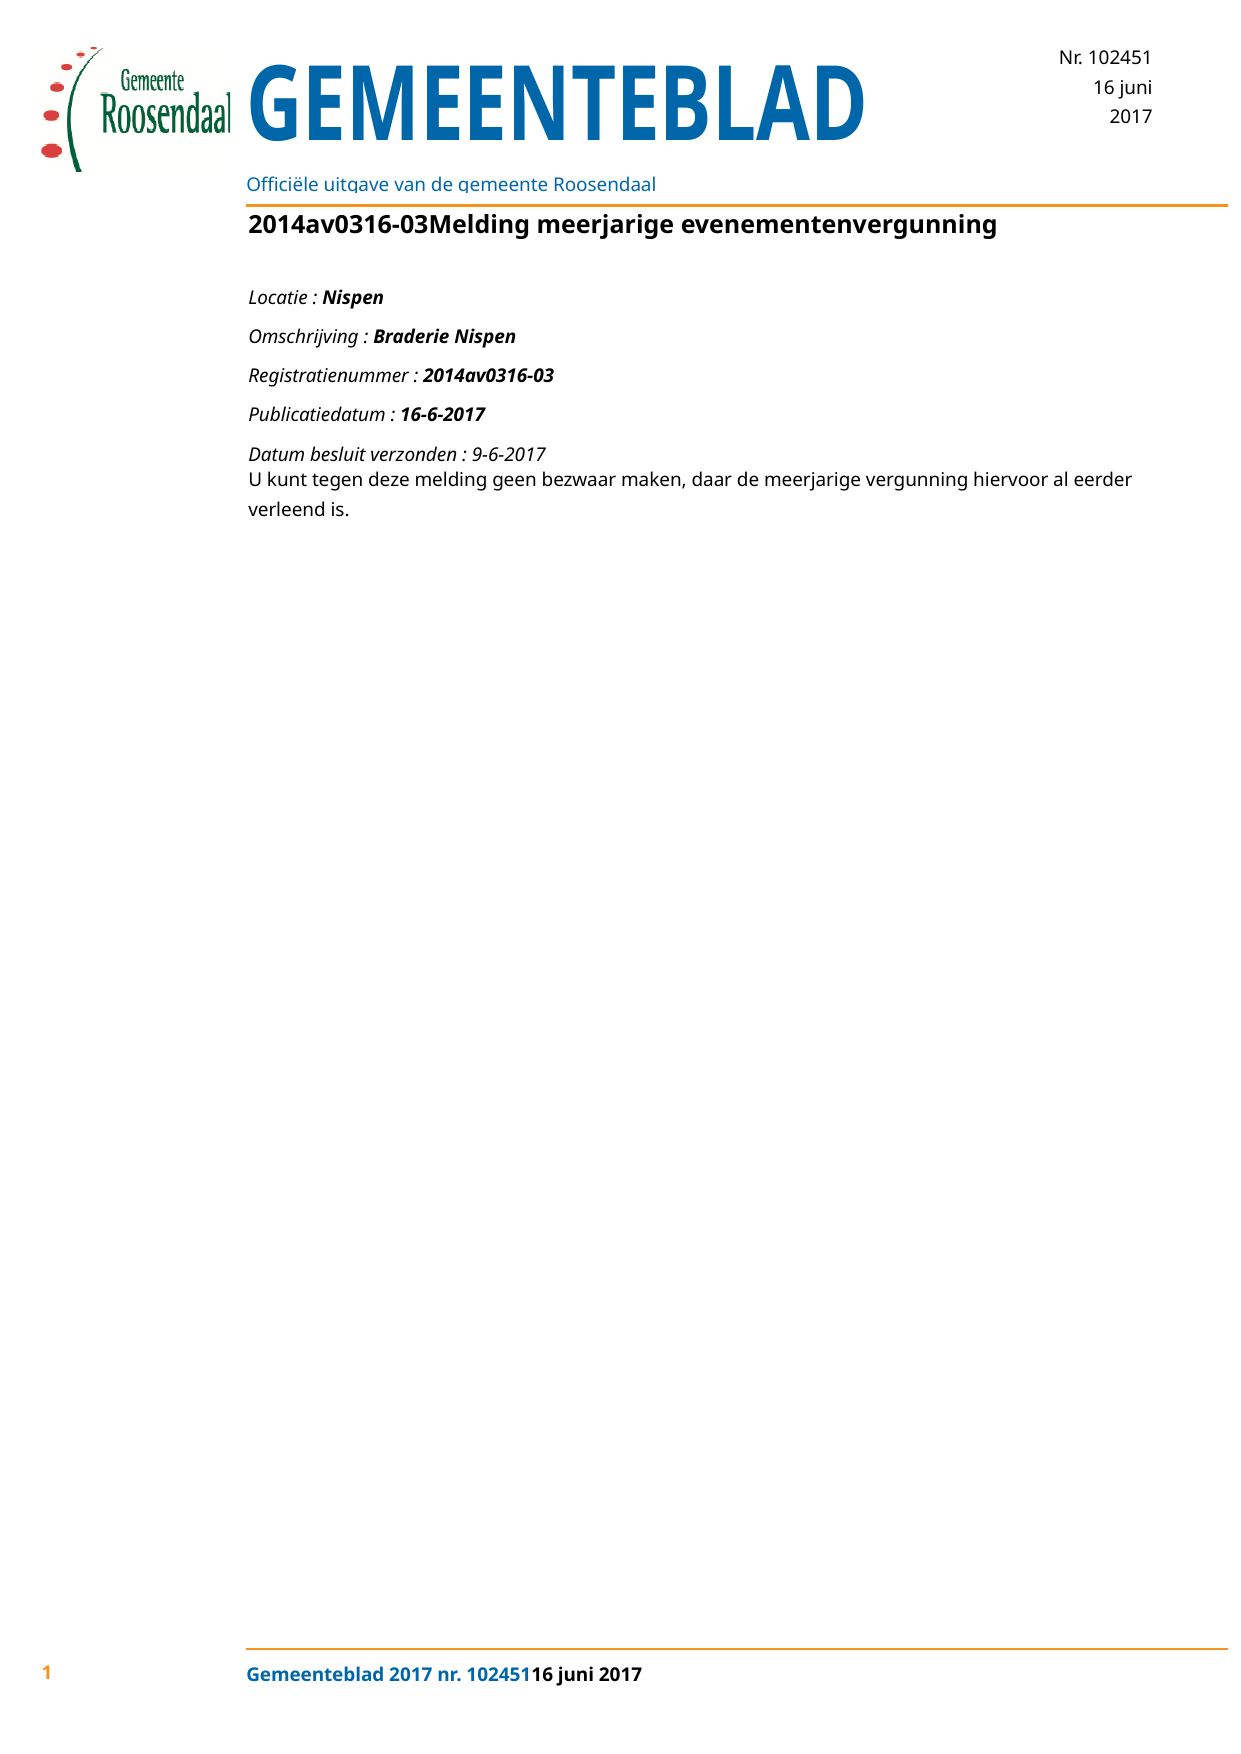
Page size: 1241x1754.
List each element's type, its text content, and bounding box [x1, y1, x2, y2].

text Locatie : Nispen [248, 284, 1152, 309]
text Datum besluit verzonden : 9-6-2017 [248, 441, 1152, 467]
text 2014av0316-03Melding meerjarige evenementenvergunning [248, 207, 1152, 241]
text Omschrijving : Braderie Nispen [248, 323, 1152, 349]
text Publicatiedatum : 16-6-2017 [248, 402, 1152, 427]
text Registratienummer : 2014av0316-03 [248, 362, 1152, 388]
picture [41, 47, 231, 172]
text U kunt tegen deze melding geen bezwaar maken, daar de meerjarige vergunning hiervoor al eerder verleend is. [248, 467, 1152, 522]
